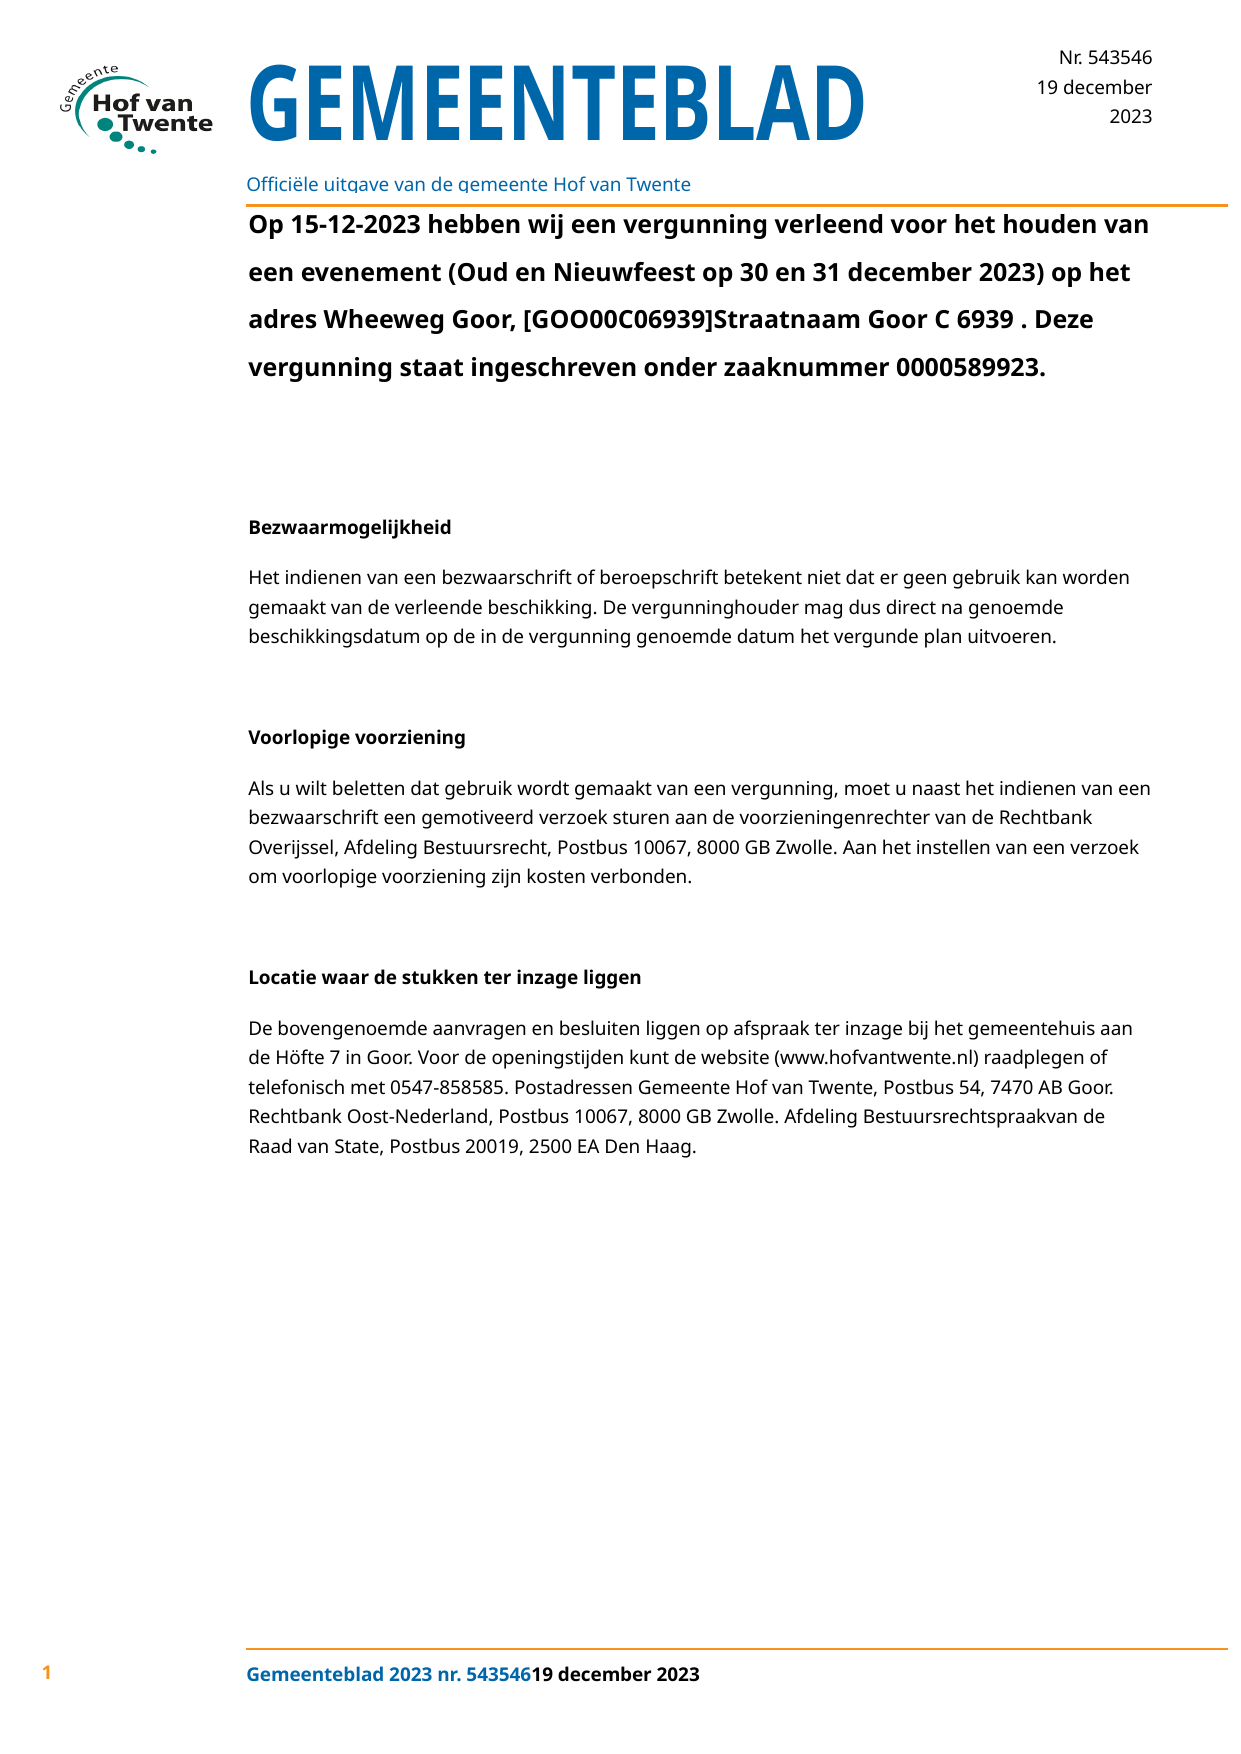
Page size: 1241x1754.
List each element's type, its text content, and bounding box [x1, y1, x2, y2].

text Het indienen van een bezwaarschrift of beroepschrift betekent niet dat er geen gebruik kan worden gemaakt van de verleende beschikking. De vergunninghouder mag dus direct na genoemde beschikkingsdatum op de in de vergunning genoemde datum het vergunde plan uitvoeren. [248, 564, 1152, 649]
text Bezwaarmogelijkheid [248, 514, 1152, 540]
text Als u wilt beletten dat gebruik wordt gemaakt van een vergunning, moet u naast het indienen van een bezwaarschrift een gemotiveerd verzoek sturen aan de voorzieningenrechter van de Rechtbank Overijssel, Afdeling Bestuursrecht, Postbus 10067, 8000 GB Zwolle. Aan het instellen van een verzoek om voorlopige voorziening zijn kosten verbonden. [248, 775, 1152, 889]
text Op 15-12-2023 hebben wij een vergunning verleend voor het houden van een evenement (Oud en Nieuwfeest op 30 en 31 december 2023) op het adres Wheeweg Goor, [GOO00C06939]Straatnaam Goor C 6939 . Deze vergunning staat ingeschreven onder zaaknummer 0000589923. [248, 207, 1152, 384]
text Locatie waar de stukken ter inzage liggen [248, 964, 1152, 990]
text De bovengenoemde aanvragen en besluiten liggen op afspraak ter inzage bij het gemeentehuis aan de Höfte 7 in Goor. Voor de openingstijden kunt de website (www.hofvantwente.nl) raadplegen of telefonisch met 0547-858585. Postadressen Gemeente Hof van Twente, Postbus 54, 7470 AB Goor. Rechtbank Oost-Nederland, Postbus 10067, 8000 GB Zwolle. Afdeling Bestuursrechtspraakvan de Raad van State, Postbus 20019, 2500 EA Den Haag. [248, 1015, 1152, 1159]
text Voorlopige voorziening [248, 724, 1152, 750]
picture [41, 47, 231, 172]
